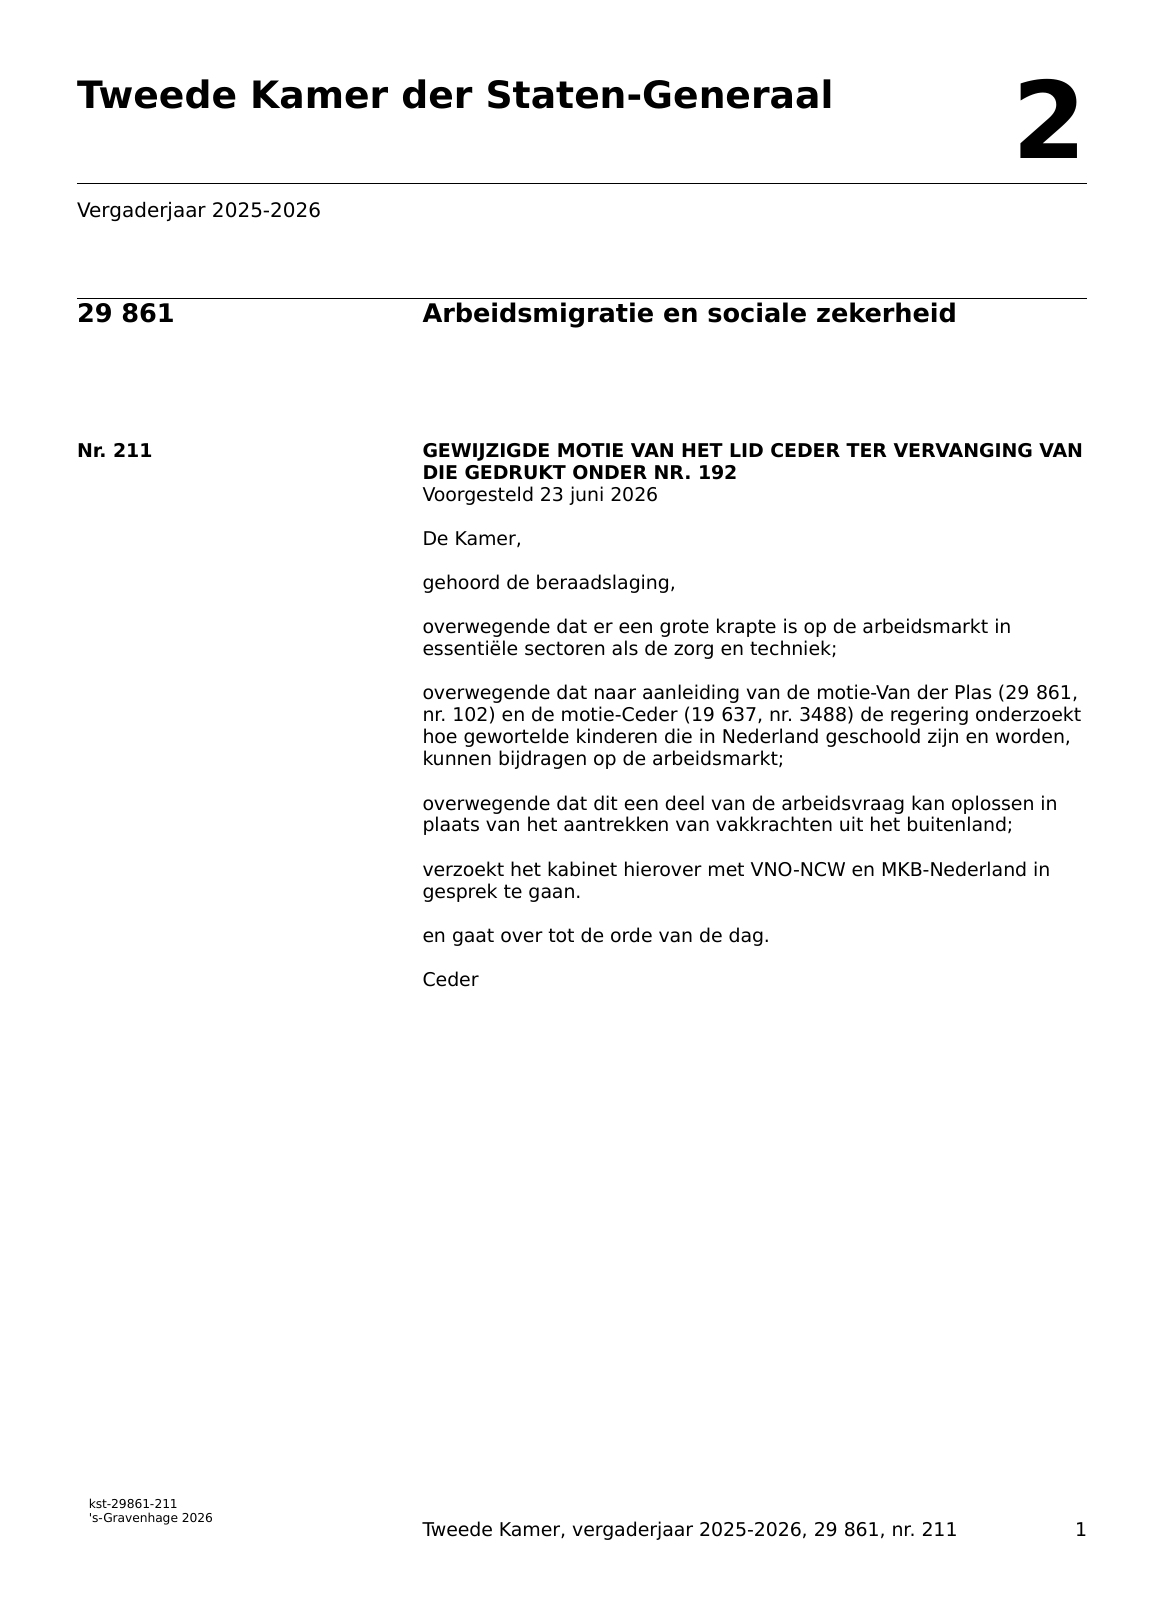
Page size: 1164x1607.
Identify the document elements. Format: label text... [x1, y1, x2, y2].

text De Kamer, [422, 528, 1087, 550]
text 's-Gravenhage 2026 [88, 1511, 323, 1525]
text kst-29861-211 [88, 1497, 323, 1511]
text Ceder [422, 969, 1087, 991]
text verzoekt het kabinet hierover met VNO-NCW en MKB-Nederland in gesprek te gaan. [422, 858, 1087, 902]
text Voorgesteld 23 juni 2026 [422, 484, 1087, 506]
text gehoord de beraadslaging, [422, 572, 1087, 594]
table_header 2 [886, 59, 1087, 183]
text en gaat over tot de orde van de dag. [422, 925, 1087, 947]
text overwegende dat dit een deel van de arbeidsvraag kan oplossen in plaats van het aantrekken van vakkrachten uit het buitenland; [422, 792, 1087, 836]
text overwegende dat naar aanleiding van de motie-Van der Plas (29 861, nr. 102) en de motie-Ceder (19 637, nr. 3488) de regering onderzoekt hoe gewortelde kinderen die in Nederland geschoold zijn en worden, kunnen bijdragen op de arbeidsmarkt; [422, 682, 1087, 770]
subtitle Nr. 211 GEWIJZIGDE MOTIE VAN HET LID CEDER TER VERVANGING VAN DIE GEDRUKT ONDER NR. 192 [77, 440, 1087, 484]
table_header Tweede Kamer der Staten-Generaal [77, 59, 886, 183]
table_cell Vergaderjaar 2025-2026 [77, 184, 1087, 298]
subtitle 29 861 Arbeidsmigratie en sociale zekerheid [77, 299, 1087, 329]
text overwegende dat er een grote krapte is op de arbeidsmarkt in essentiële sectoren als de zorg en techniek; [422, 616, 1087, 660]
